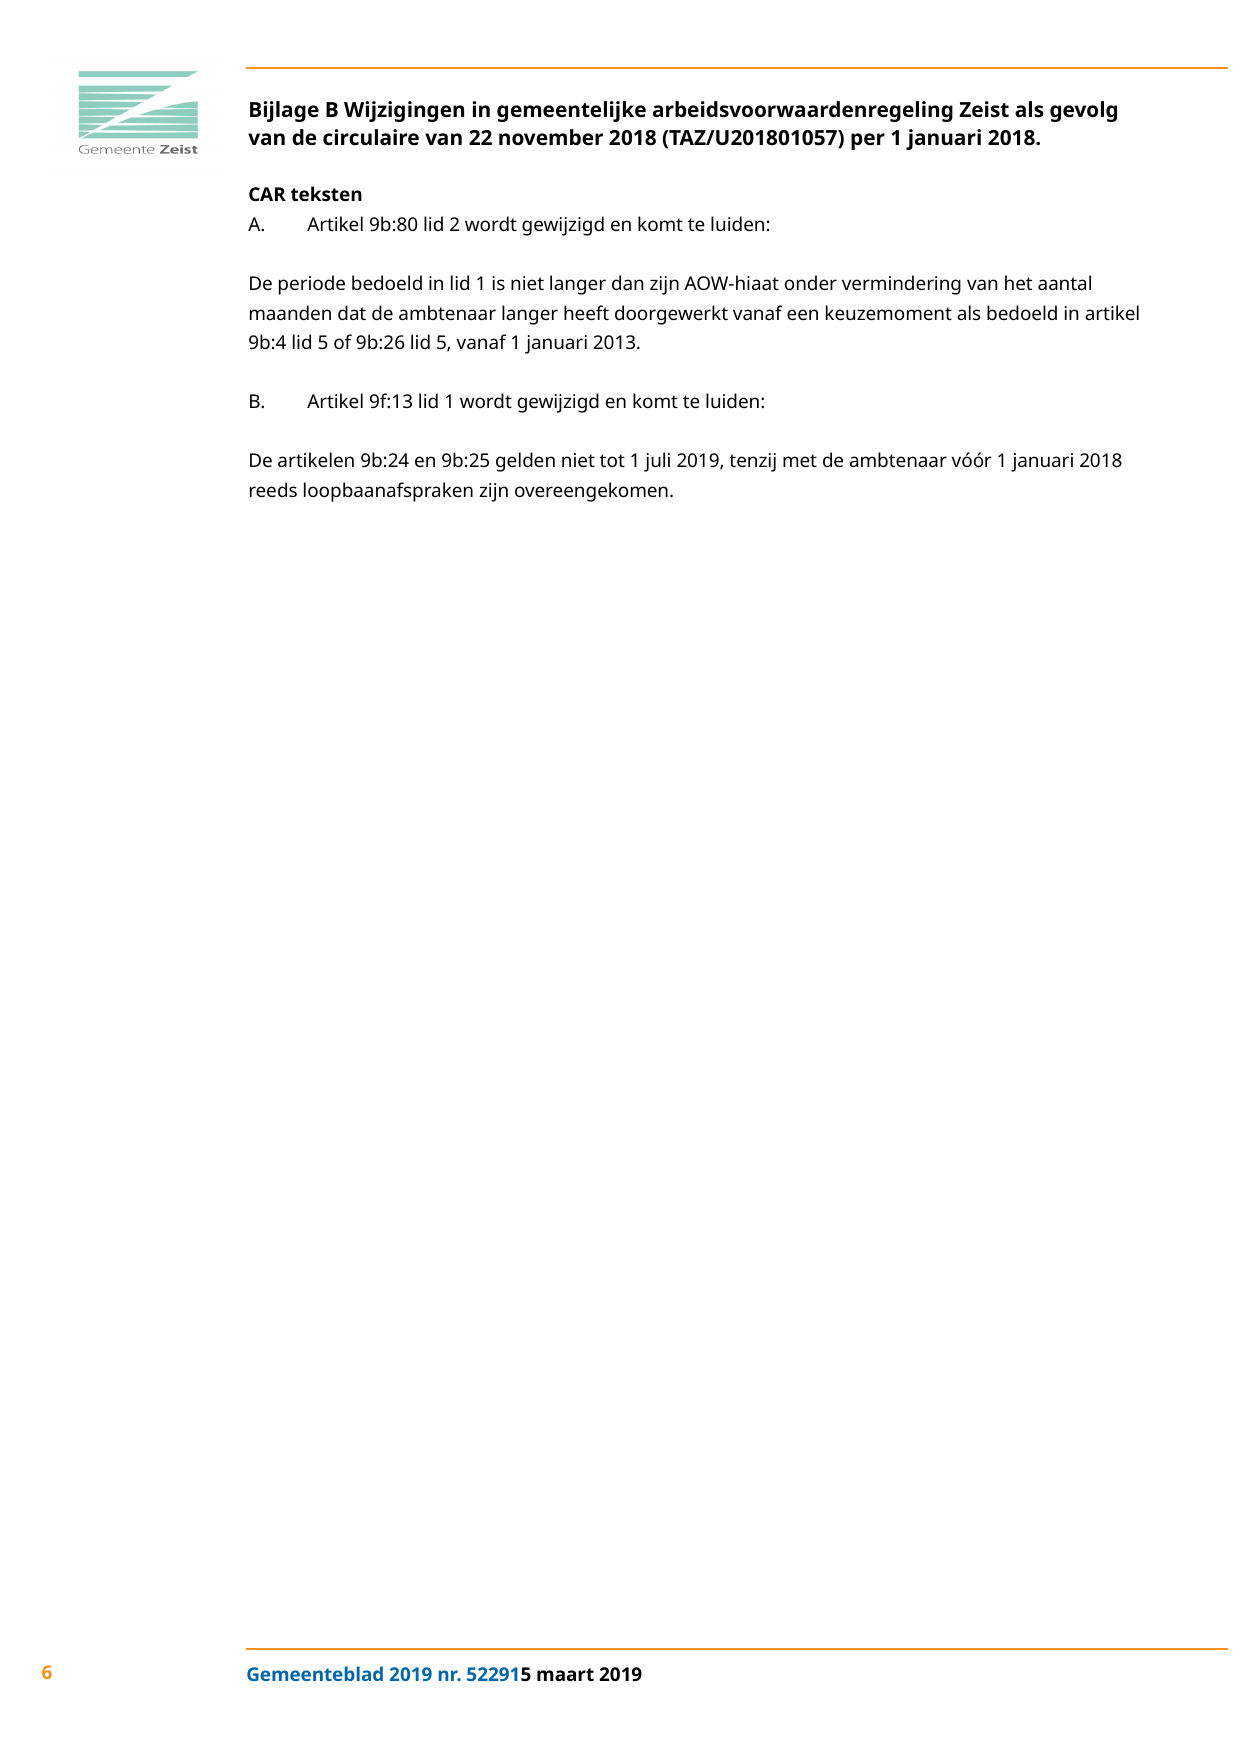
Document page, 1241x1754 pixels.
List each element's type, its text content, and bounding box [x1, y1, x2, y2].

text Bijlage B Wijzigingen in gemeentelijke arbeidsvoorwaardenregeling Zeist als gevolg van de circulaire van 22 november 2018 (TAZ/U201801057) per 1 januari 2018. [248, 95, 1152, 152]
picture [41, 47, 231, 172]
list Artikel 9b:80 lid 2 wordt gewijzigd en komt te luiden: [248, 211, 1152, 237]
text De artikelen 9b:24 en 9b:25 gelden niet tot 1 juli 2019, tenzij met de ambtenaar vóór 1 januari 2018 reeds loopbaanafspraken zijn overeengekomen. [248, 448, 1152, 503]
text CAR teksten [248, 181, 1152, 207]
list Artikel 9f:13 lid 1 wordt gewijzigd en komt te luiden: [248, 388, 1152, 414]
text De periode bedoeld in lid 1 is niet langer dan zijn AOW-hiaat onder vermindering van het aantal maanden dat de ambtenaar langer heeft doorgewerkt vanaf een keuzemoment als bedoeld in artikel 9b:4 lid 5 of 9b:26 lid 5, vanaf 1 januari 2013. [248, 270, 1152, 355]
